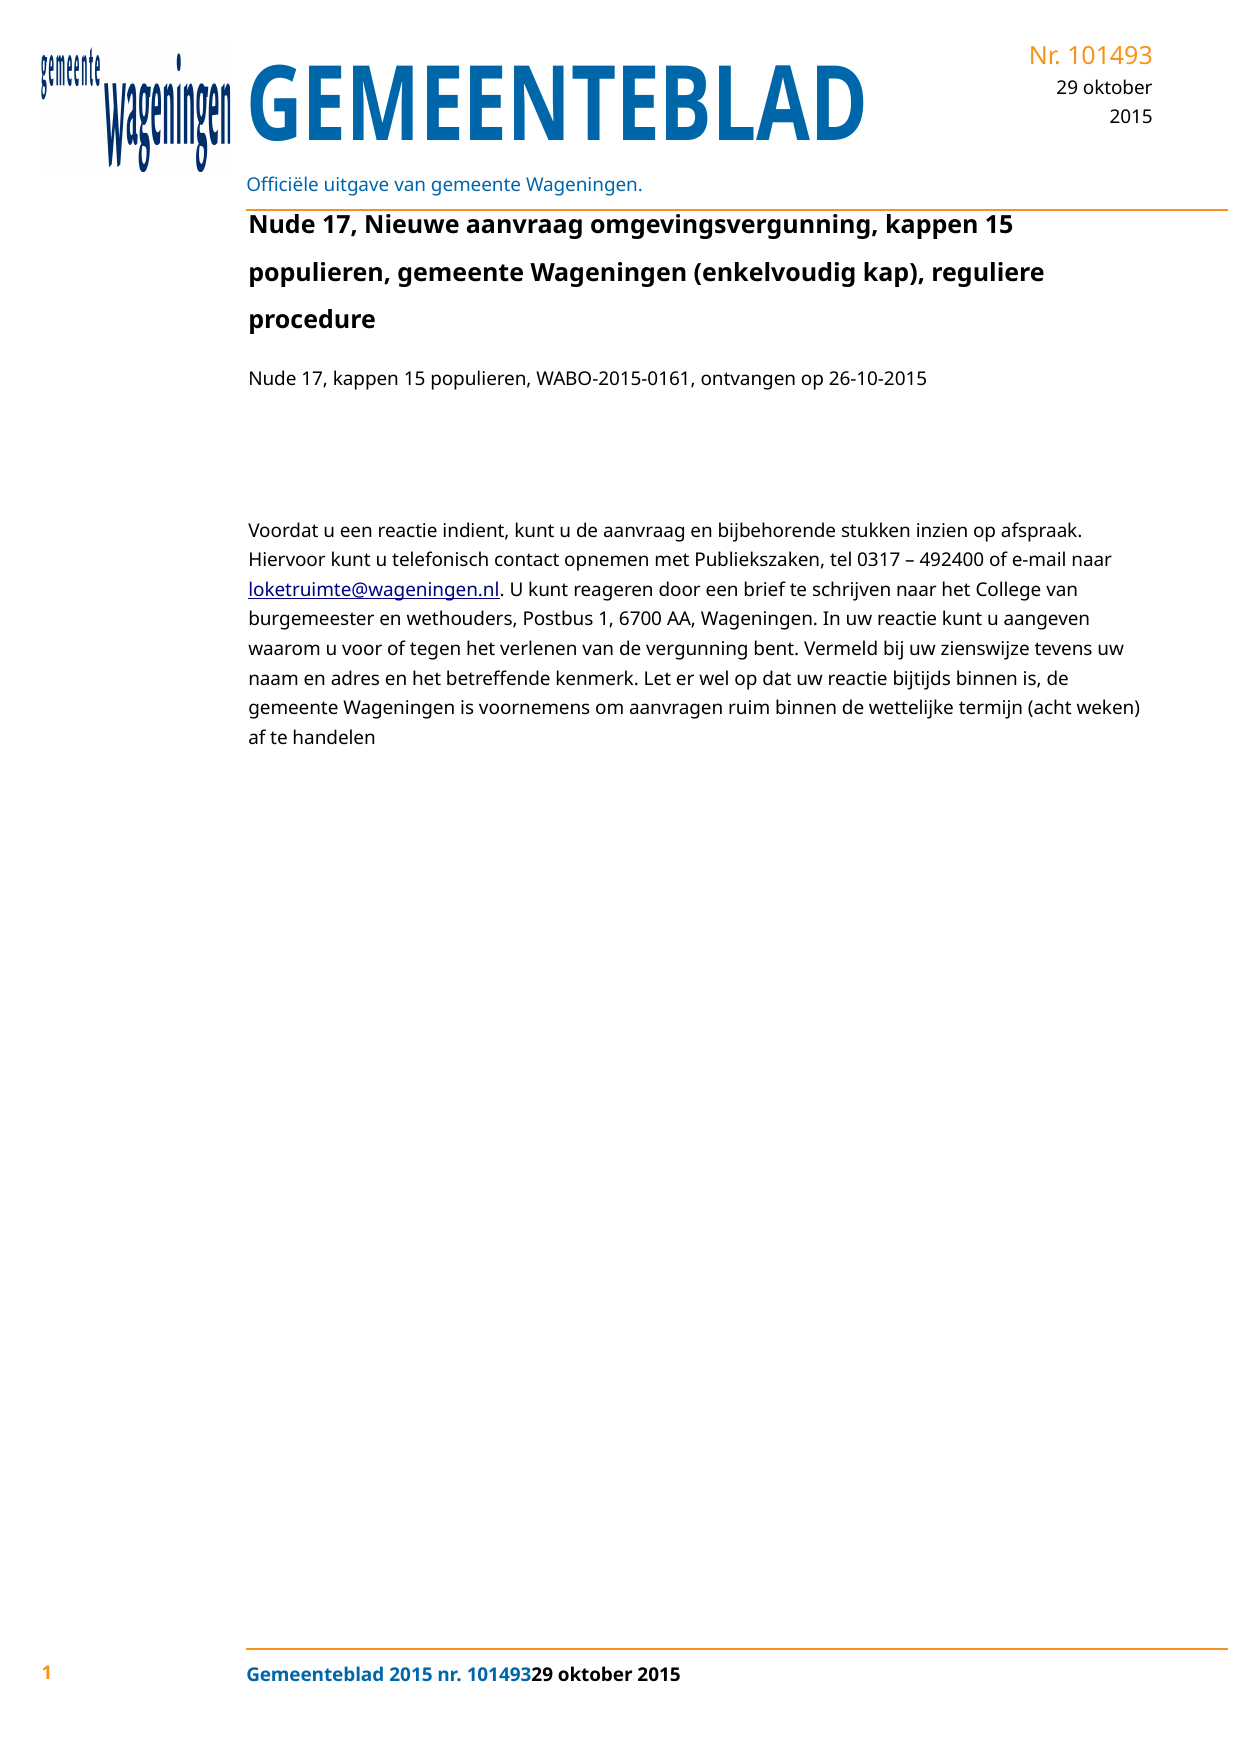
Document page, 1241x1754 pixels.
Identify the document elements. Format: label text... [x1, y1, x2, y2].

text Nude 17, Nieuwe aanvraag omgevingsvergunning, kappen 15 populieren, gemeente Wageningen (enkelvoudig kap), reguliere procedure [248, 211, 1152, 336]
text Nude 17, kappen 15 populieren, WABO-2015-0161, ontvangen op 26-10-2015 [248, 366, 1152, 391]
picture [41, 47, 231, 172]
text Voordat u een reactie indient, kunt u de aanvraag en bijbehorende stukken inzien op afspraak. Hiervoor kunt u telefonisch contact opnemen met Publiekszaken, tel 0317 – 492400 of e-mail naar loketruimte@wageningen.nl. U kunt reageren door een brief te schrijven naar het College van burgemeester en wethouders, Postbus 1, 6700 AA, Wageningen. In uw reactie kunt u aangeven waarom u voor of tegen het verlenen van de vergunning bent. Vermeld bij uw zienswijze tevens uw naam en adres en het betreffende kenmerk. Let er wel op dat uw reactie bijtijds binnen is, de gemeente Wageningen is voornemens om aanvragen ruim binnen de wettelijke termijn (acht weken) af te handelen [248, 517, 1152, 749]
